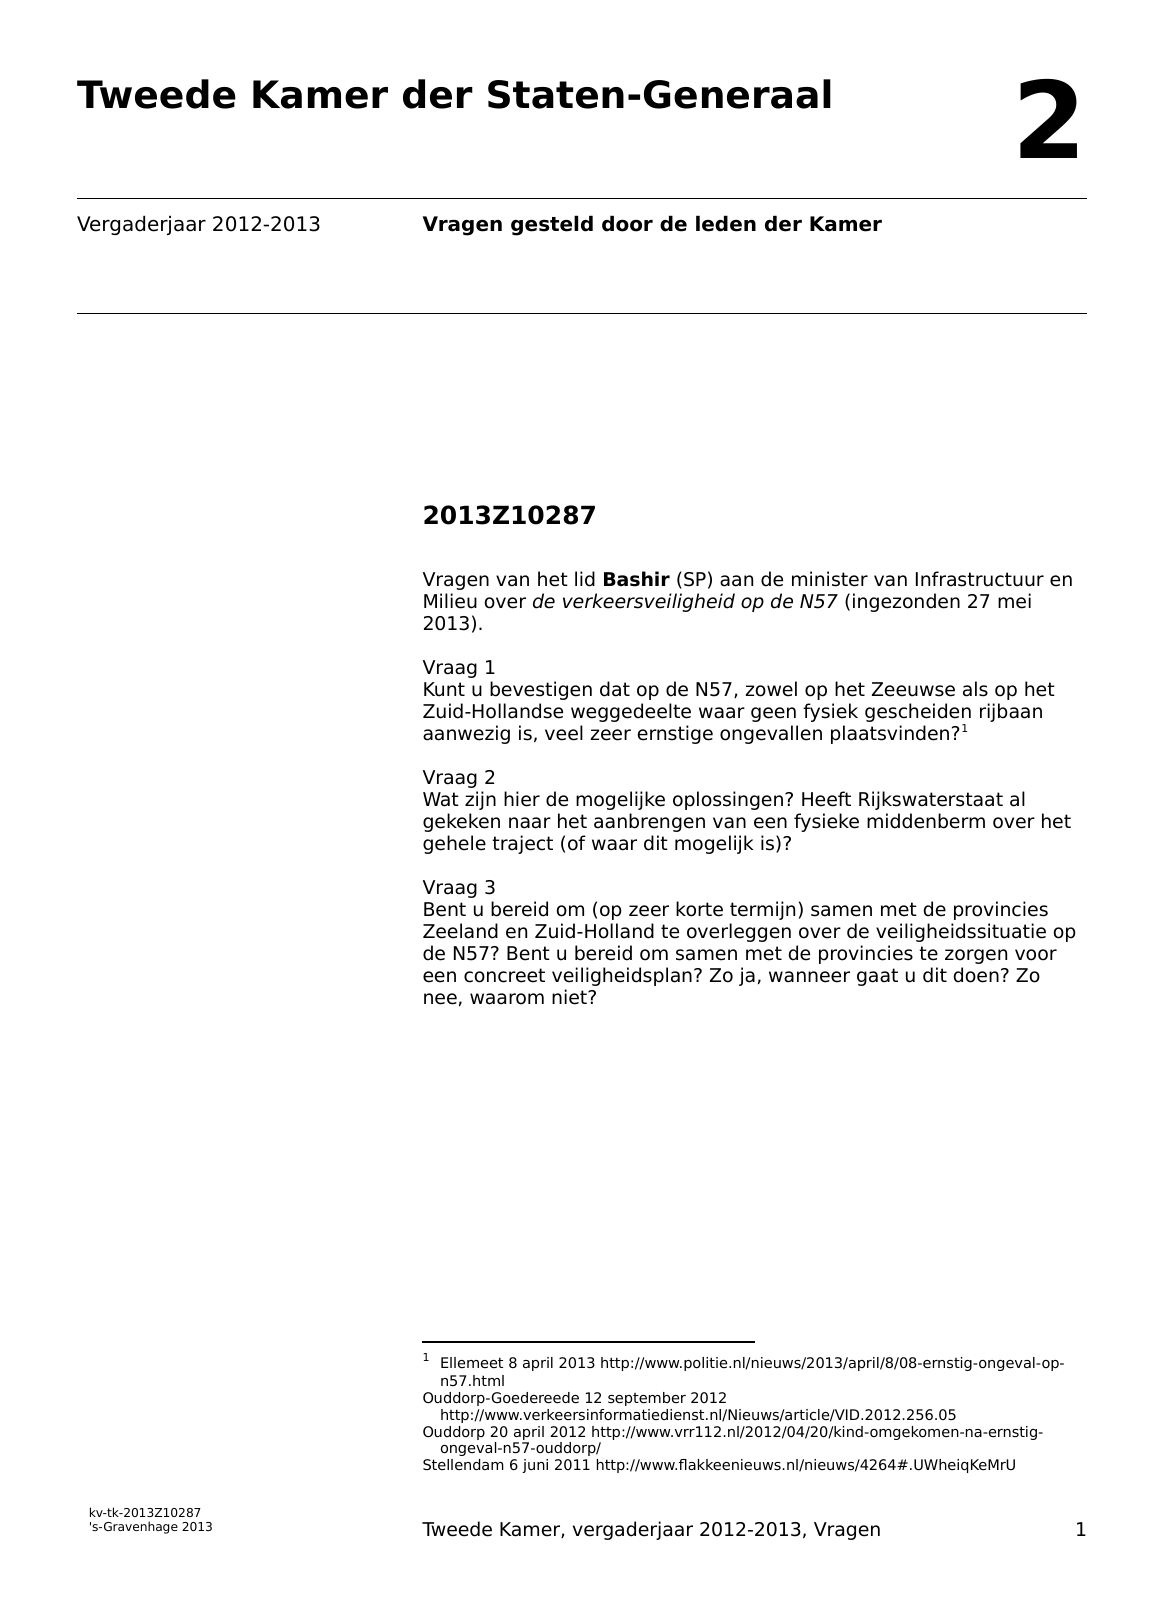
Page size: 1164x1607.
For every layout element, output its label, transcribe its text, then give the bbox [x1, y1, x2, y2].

text kv-tk-2013Z10287 [88, 1506, 323, 1520]
table_header 2 [886, 59, 1087, 198]
text Ouddorp-Goedereede 12 september 2012 http://www.verkeersinformatiedienst.nl/Nieuws/article/VID.2012.256.05 [422, 1390, 1087, 1424]
text Vraag 3 [422, 877, 1087, 899]
table_cell Vragen gesteld door de leden der Kamer [422, 199, 1087, 313]
table_cell Vergaderjaar 2012-2013 [77, 199, 422, 313]
text Wat zijn hier de mogelijke oplossingen? Heeft Rijkswaterstaat al gekeken naar het aanbrengen van een fysieke middenberm over het gehele traject (of waar dit mogelijk is)? [422, 789, 1087, 855]
text Ellemeet 8 april 2013 http://www.politie.nl/nieuws/2013/april/8/08-ernstig-ongeval-op-n57.html [422, 1351, 1087, 1390]
text Vraag 1 [422, 657, 1087, 679]
text 2013Z10287 [422, 501, 1087, 531]
text Kunt u bevestigen dat op de N57, zowel op het Zeeuwse als op het Zuid-Hollandse weggedeelte waar geen fysiek gescheiden rijbaan aanwezig is, veel zeer ernstige ongevallen plaatsvinden? [422, 679, 1087, 745]
text Vraag 2 [422, 767, 1087, 789]
text Stellendam 6 juni 2011 http://www.flakkeenieuws.nl/nieuws/4264#.UWheiqKeMrU [422, 1457, 1087, 1474]
text Vragen van het lid Bashir (SP) aan de minister van Infrastructuur en Milieu over de verkeersveiligheid op de N57 (ingezonden 27 mei 2013). [422, 569, 1087, 635]
table_header Tweede Kamer der Staten-Generaal [77, 59, 886, 198]
text 's-Gravenhage 2013 [88, 1520, 323, 1534]
text Ouddorp 20 april 2012 http://www.vrr112.nl/2012/04/20/kind-omgekomen-na-ernstig-ongeval-n57-ouddorp/ [422, 1424, 1087, 1457]
text Bent u bereid om (op zeer korte termijn) samen met de provincies Zeeland en Zuid-Holland te overleggen over de veiligheidssituatie op de N57? Bent u bereid om samen met de provincies te zorgen voor een concreet veiligheidsplan? Zo ja, wanneer gaat u dit doen? Zo nee, waarom niet? [422, 899, 1087, 1009]
